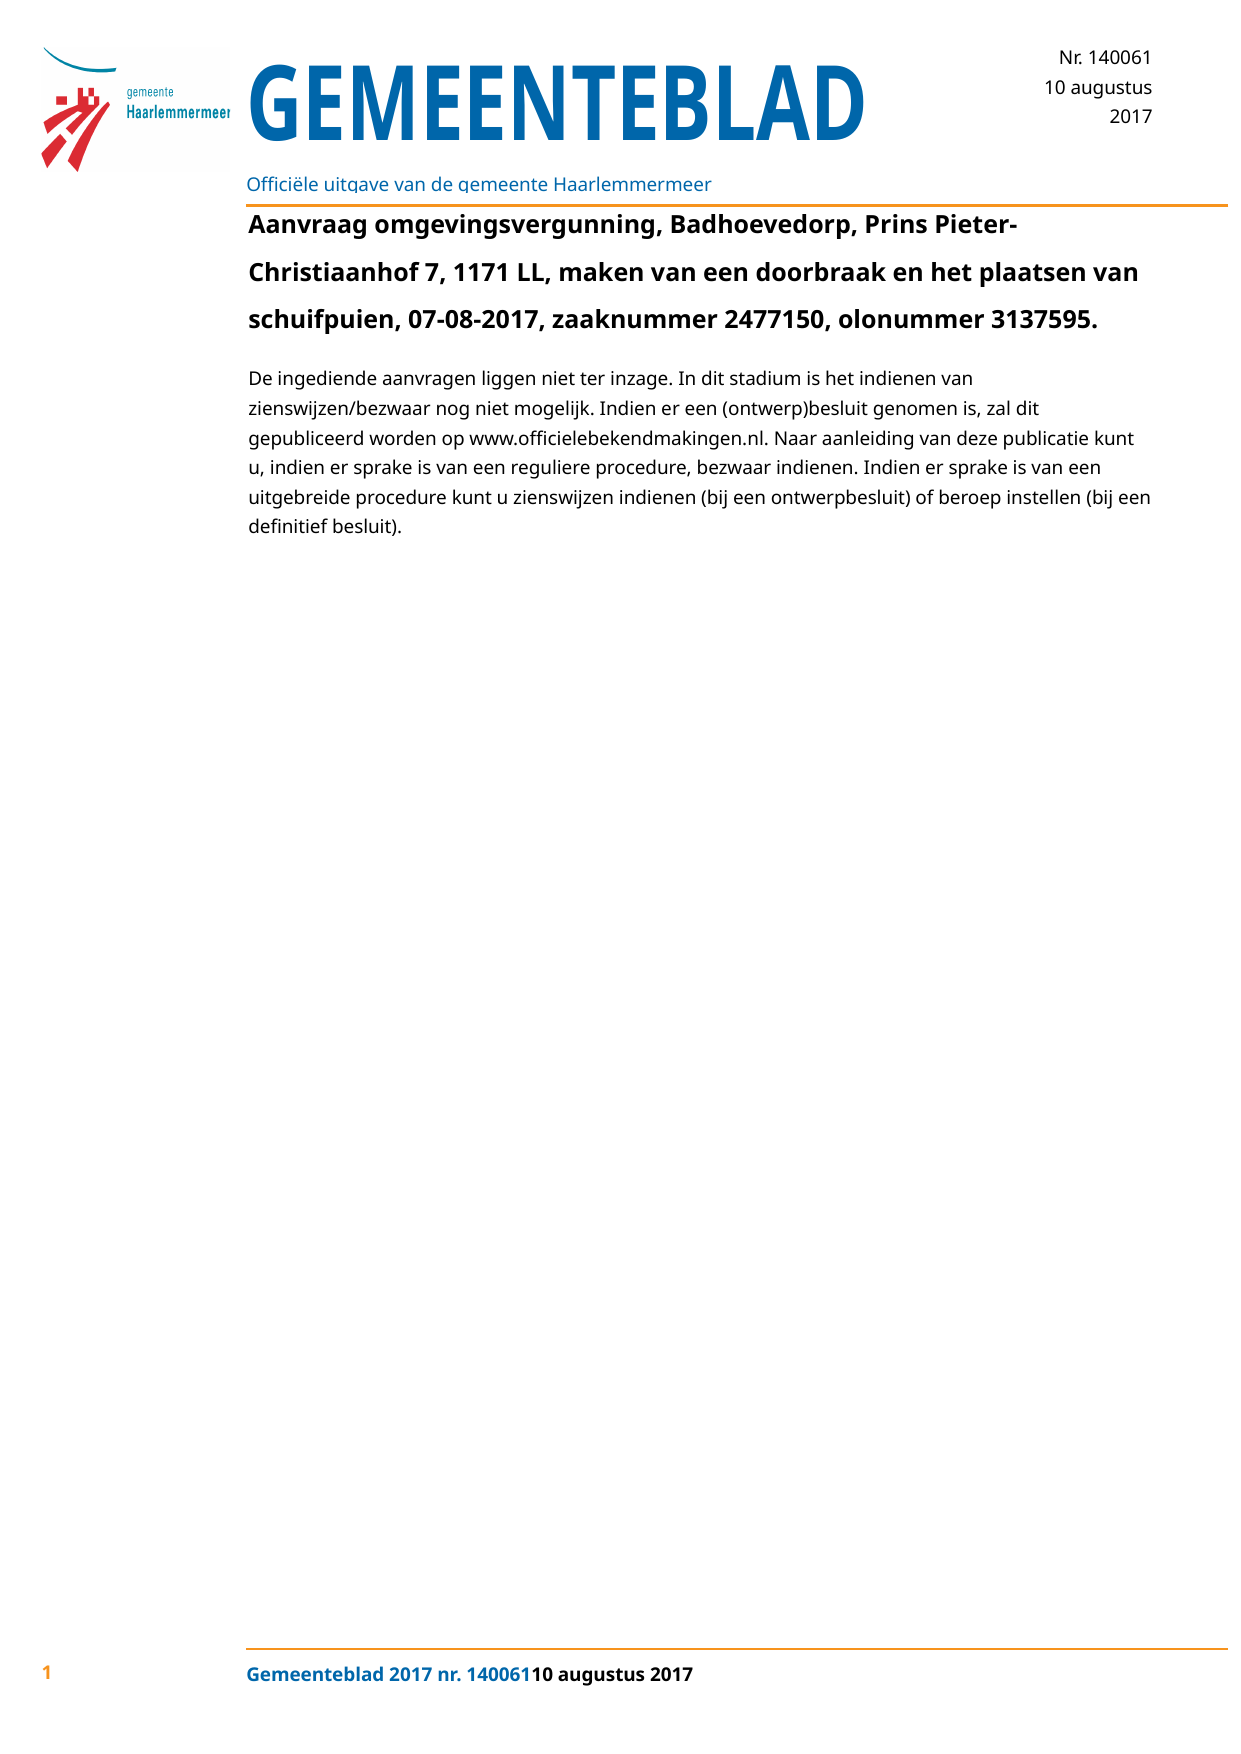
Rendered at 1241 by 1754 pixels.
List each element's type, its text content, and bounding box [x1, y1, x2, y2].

picture [41, 47, 231, 172]
text Aanvraag omgevingsvergunning, Badhoevedorp, Prins Pieter-Christiaanhof 7, 1171 LL, maken van een doorbraak en het plaatsen van schuifpuien, 07-08-2017, zaaknummer 2477150, olonummer 3137595. [248, 207, 1152, 336]
text De ingediende aanvragen liggen niet ter inzage. In dit stadium is het indienen van zienswijzen/bezwaar nog niet mogelijk. Indien er een (ontwerp)besluit genomen is, zal dit gepubliceerd worden op www.officielebekendmakingen.nl. Naar aanleiding van deze publicatie kunt u, indien er sprake is van een reguliere procedure, bezwaar indienen. Indien er sprake is van een uitgebreide procedure kunt u zienswijzen indienen (bij een ontwerpbesluit) of beroep instellen (bij een definitief besluit). [248, 366, 1152, 539]
